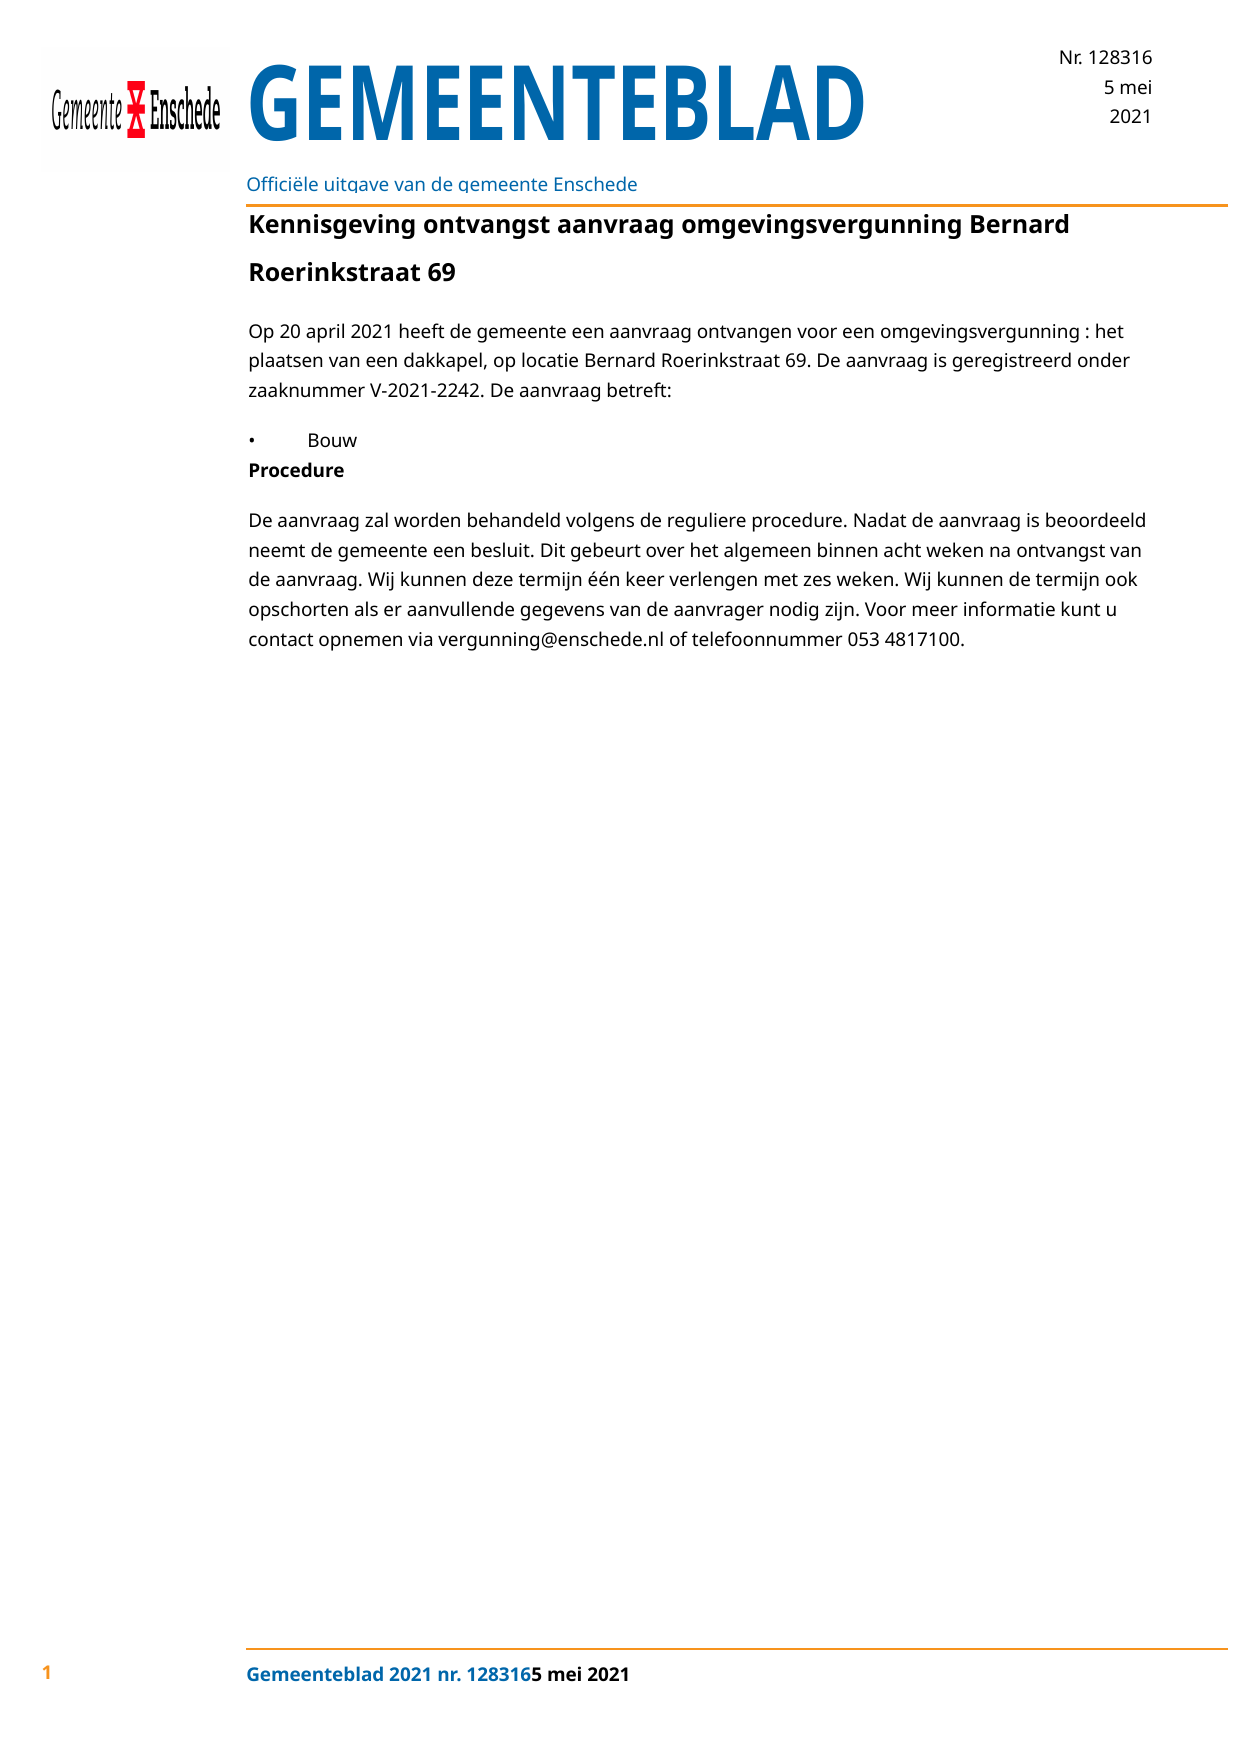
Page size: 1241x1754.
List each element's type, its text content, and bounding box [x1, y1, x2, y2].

text Procedure [248, 457, 1152, 483]
text Kennisgeving ontvangst aanvraag omgevingsvergunning Bernard Roerinkstraat 69 [248, 207, 1152, 288]
text Op 20 april 2021 heeft de gemeente een aanvraag ontvangen voor een omgevingsvergunning : het plaatsen van een dakkapel, op locatie Bernard Roerinkstraat 69. De aanvraag is geregistreerd onder zaaknummer V-2021-2242. De aanvraag betreft: [248, 318, 1152, 403]
text De aanvraag zal worden behandeld volgens de reguliere procedure. Nadat de aanvraag is beoordeeld neemt de gemeente een besluit. Dit gebeurt over het algemeen binnen acht weken na ontvangst van de aanvraag. Wij kunnen deze termijn één keer verlengen met zes weken. Wij kunnen de termijn ook opschorten als er aanvullende gegevens van de aanvrager nodig zijn. Voor meer informatie kunt u contact opnemen via vergunning@enschede.nl of telefoonnummer 053 4817100. [248, 507, 1152, 652]
picture [41, 47, 231, 172]
list Bouw [248, 427, 1152, 453]
